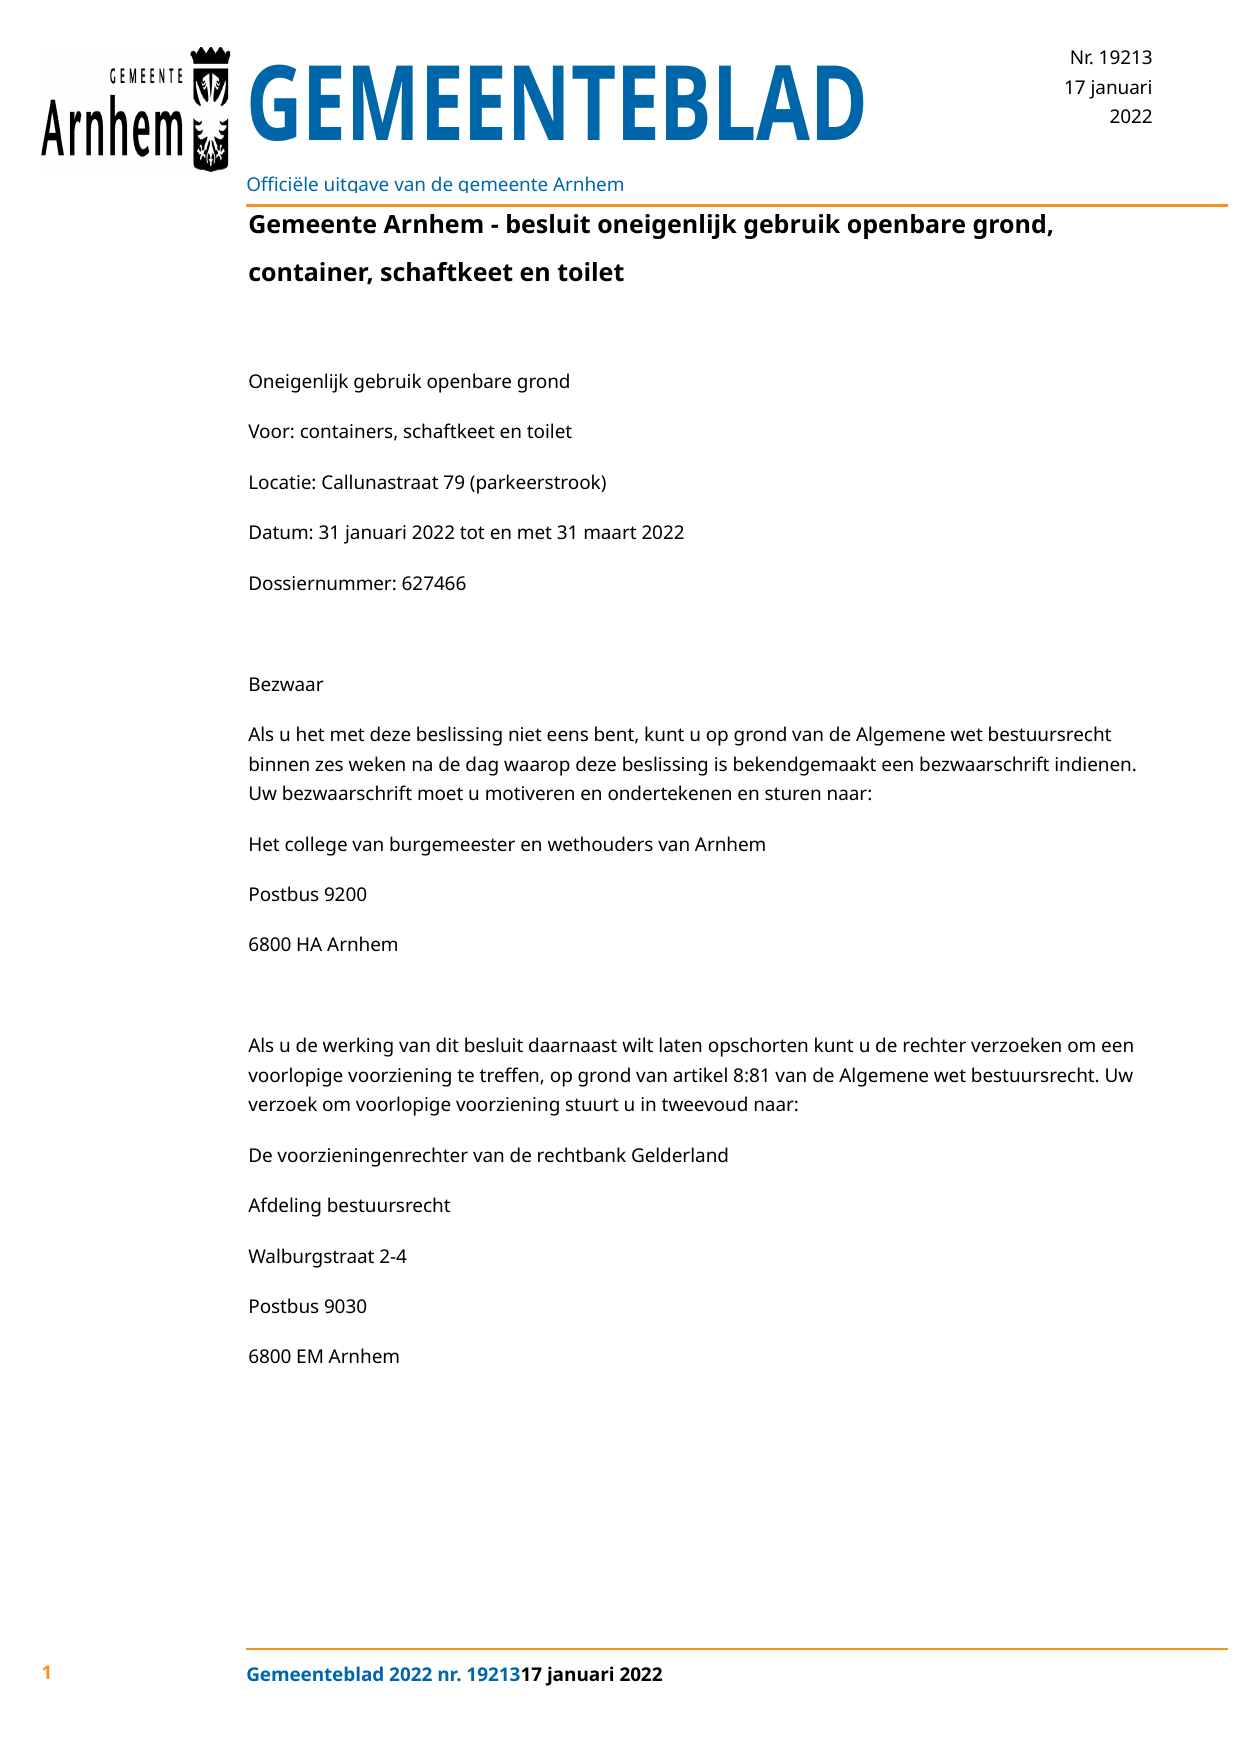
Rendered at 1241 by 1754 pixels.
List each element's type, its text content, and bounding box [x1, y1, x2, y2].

text Postbus 9200 [248, 881, 1152, 907]
text De voorzieningenrechter van de rechtbank Gelderland [248, 1142, 1152, 1168]
text Datum: 31 januari 2022 tot en met 31 maart 2022 [248, 519, 1152, 545]
text Postbus 9030 [248, 1293, 1152, 1319]
text 6800 HA Arnhem [248, 932, 1152, 957]
text 6800 EM Arnhem [248, 1344, 1152, 1369]
text Afdeling bestuursrecht [248, 1192, 1152, 1218]
text Voor: containers, schaftkeet en toilet [248, 419, 1152, 444]
text Dossiernummer: 627466 [248, 570, 1152, 596]
text Het college van burgemeester en wethouders van Arnhem [248, 831, 1152, 857]
picture [41, 47, 231, 172]
text Locatie: Callunastraat 79 (parkeerstrook) [248, 469, 1152, 495]
text Als u het met deze beslissing niet eens bent, kunt u op grond van de Algemene wet bestuursrecht binnen zes weken na de dag waarop deze beslissing is bekendgemaakt een bezwaarschrift indienen. Uw bezwaarschrift moet u motiveren en ondertekenen en sturen naar: [248, 721, 1152, 806]
text Oneigenlijk gebruik openbare grond [248, 368, 1152, 394]
text Bezwaar [248, 671, 1152, 697]
text Walburgstraat 2-4 [248, 1243, 1152, 1269]
text Gemeente Arnhem - besluit oneigenlijk gebruik openbare grond, container, schaftkeet en toilet [248, 207, 1152, 288]
text Als u de werking van dit besluit daarnaast wilt laten opschorten kunt u de rechter verzoeken om een voorlopige voorziening te treffen, op grond van artikel 8:81 van de Algemene wet bestuursrecht. Uw verzoek om voorlopige voorziening stuurt u in tweevoud naar: [248, 1032, 1152, 1117]
